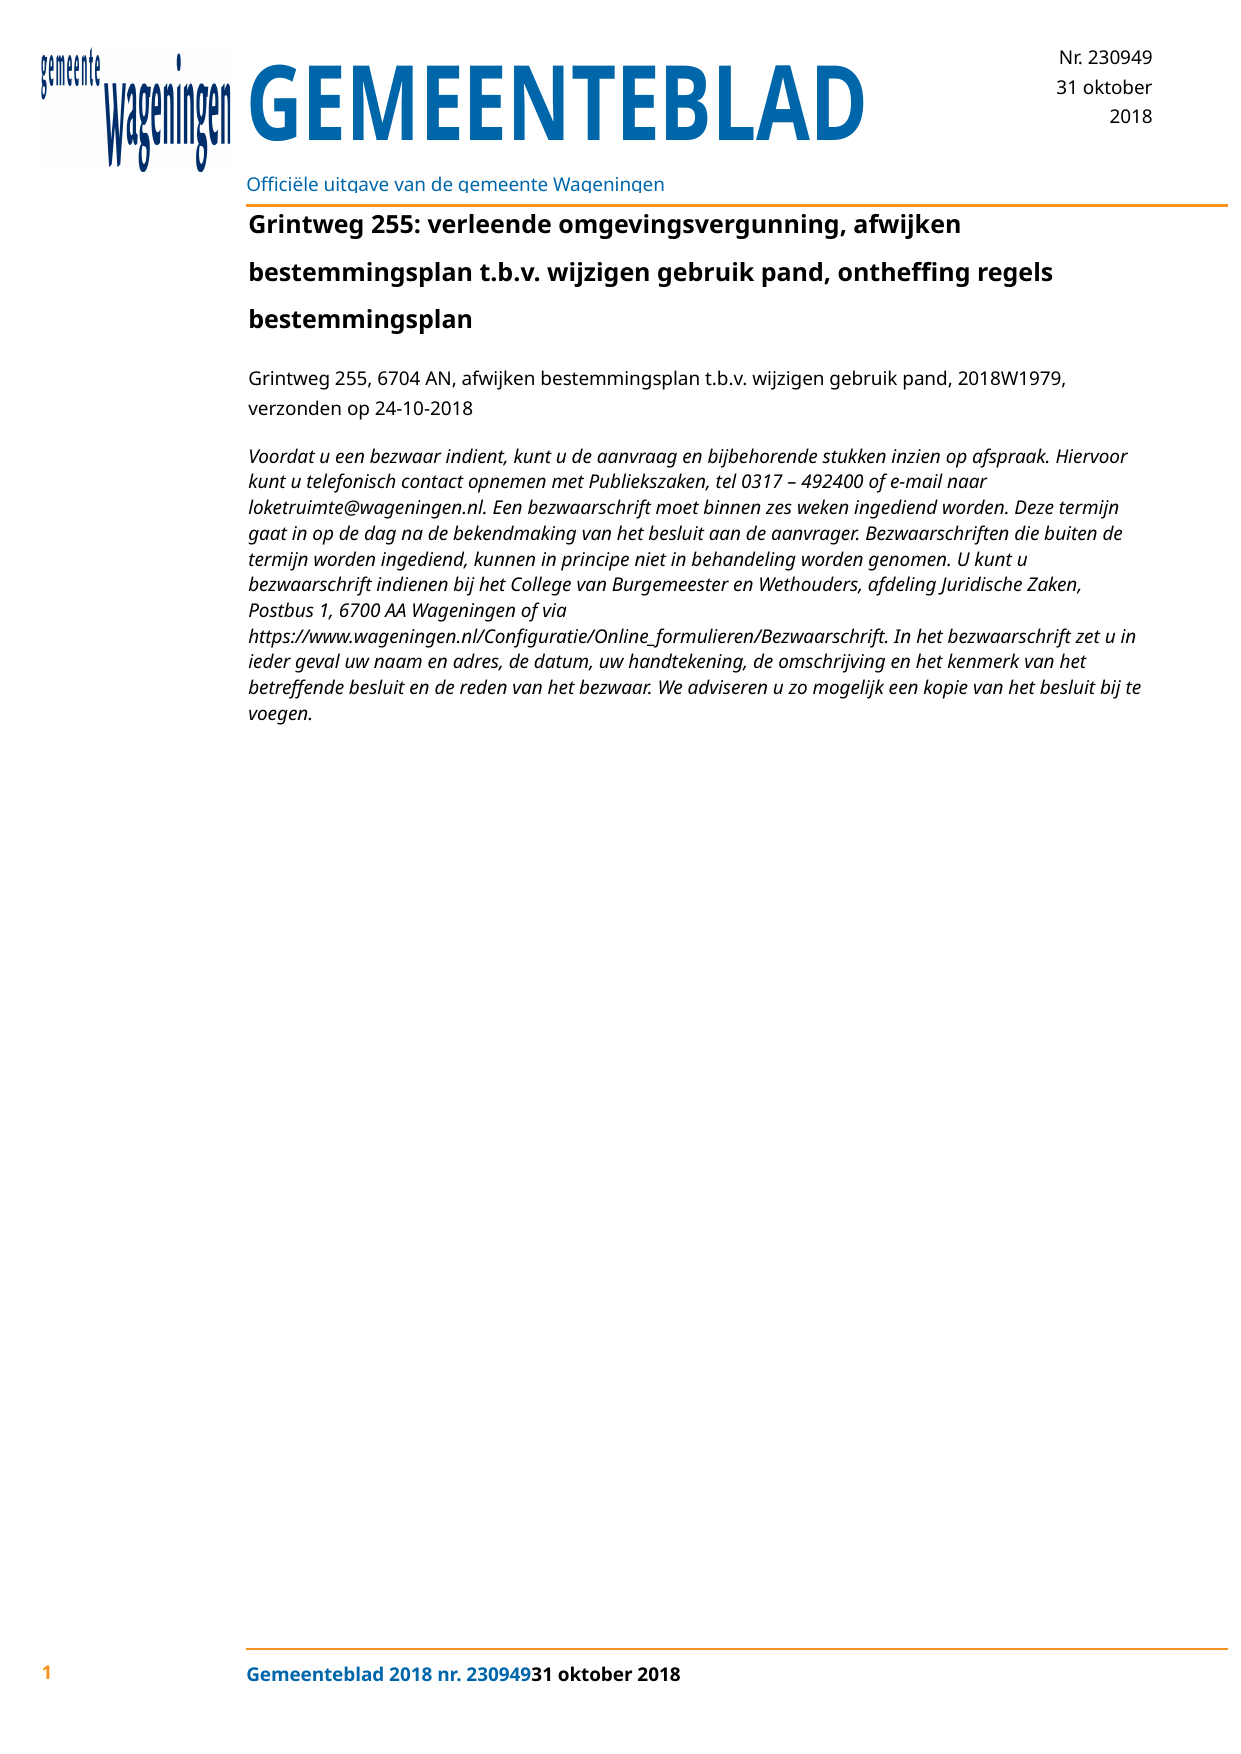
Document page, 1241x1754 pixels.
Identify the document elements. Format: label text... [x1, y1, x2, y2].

text Voordat u een bezwaar indient, kunt u de aanvraag en bijbehorende stukken inzien op afspraak. Hiervoor kunt u telefonisch contact opnemen met Publiekszaken, tel 0317 – 492400 of e-mail naar loketruimte@wageningen.nl. Een bezwaarschrift moet binnen zes weken ingediend worden. Deze termijn gaat in op de dag na de bekendmaking van het besluit aan de aanvrager. Bezwaarschriften die buiten de termijn worden ingediend, kunnen in principe niet in behandeling worden genomen. U kunt u bezwaarschrift indienen bij het College van Burgemeester en Wethouders, afdeling Juridische Zaken, Postbus 1, 6700 AA Wageningen of via https://www.wageningen.nl/Configuratie/Online_formulieren/Bezwaarschrift. In het bezwaarschrift zet u in ieder geval uw naam en adres, de datum, uw handtekening, de omschrijving en het kenmerk van het betreffende besluit en de reden van het bezwaar. We adviseren u zo mogelijk een kopie van het besluit bij te voegen. [248, 443, 1152, 726]
picture [41, 47, 231, 172]
text Grintweg 255, 6704 AN, afwijken bestemmingsplan t.b.v. wijzigen gebruik pand, 2018W1979, verzonden op 24-10-2018 [248, 366, 1152, 421]
text Grintweg 255: verleende omgevingsvergunning, afwijken bestemmingsplan t.b.v. wijzigen gebruik pand, ontheffing regels bestemmingsplan [248, 207, 1152, 336]
